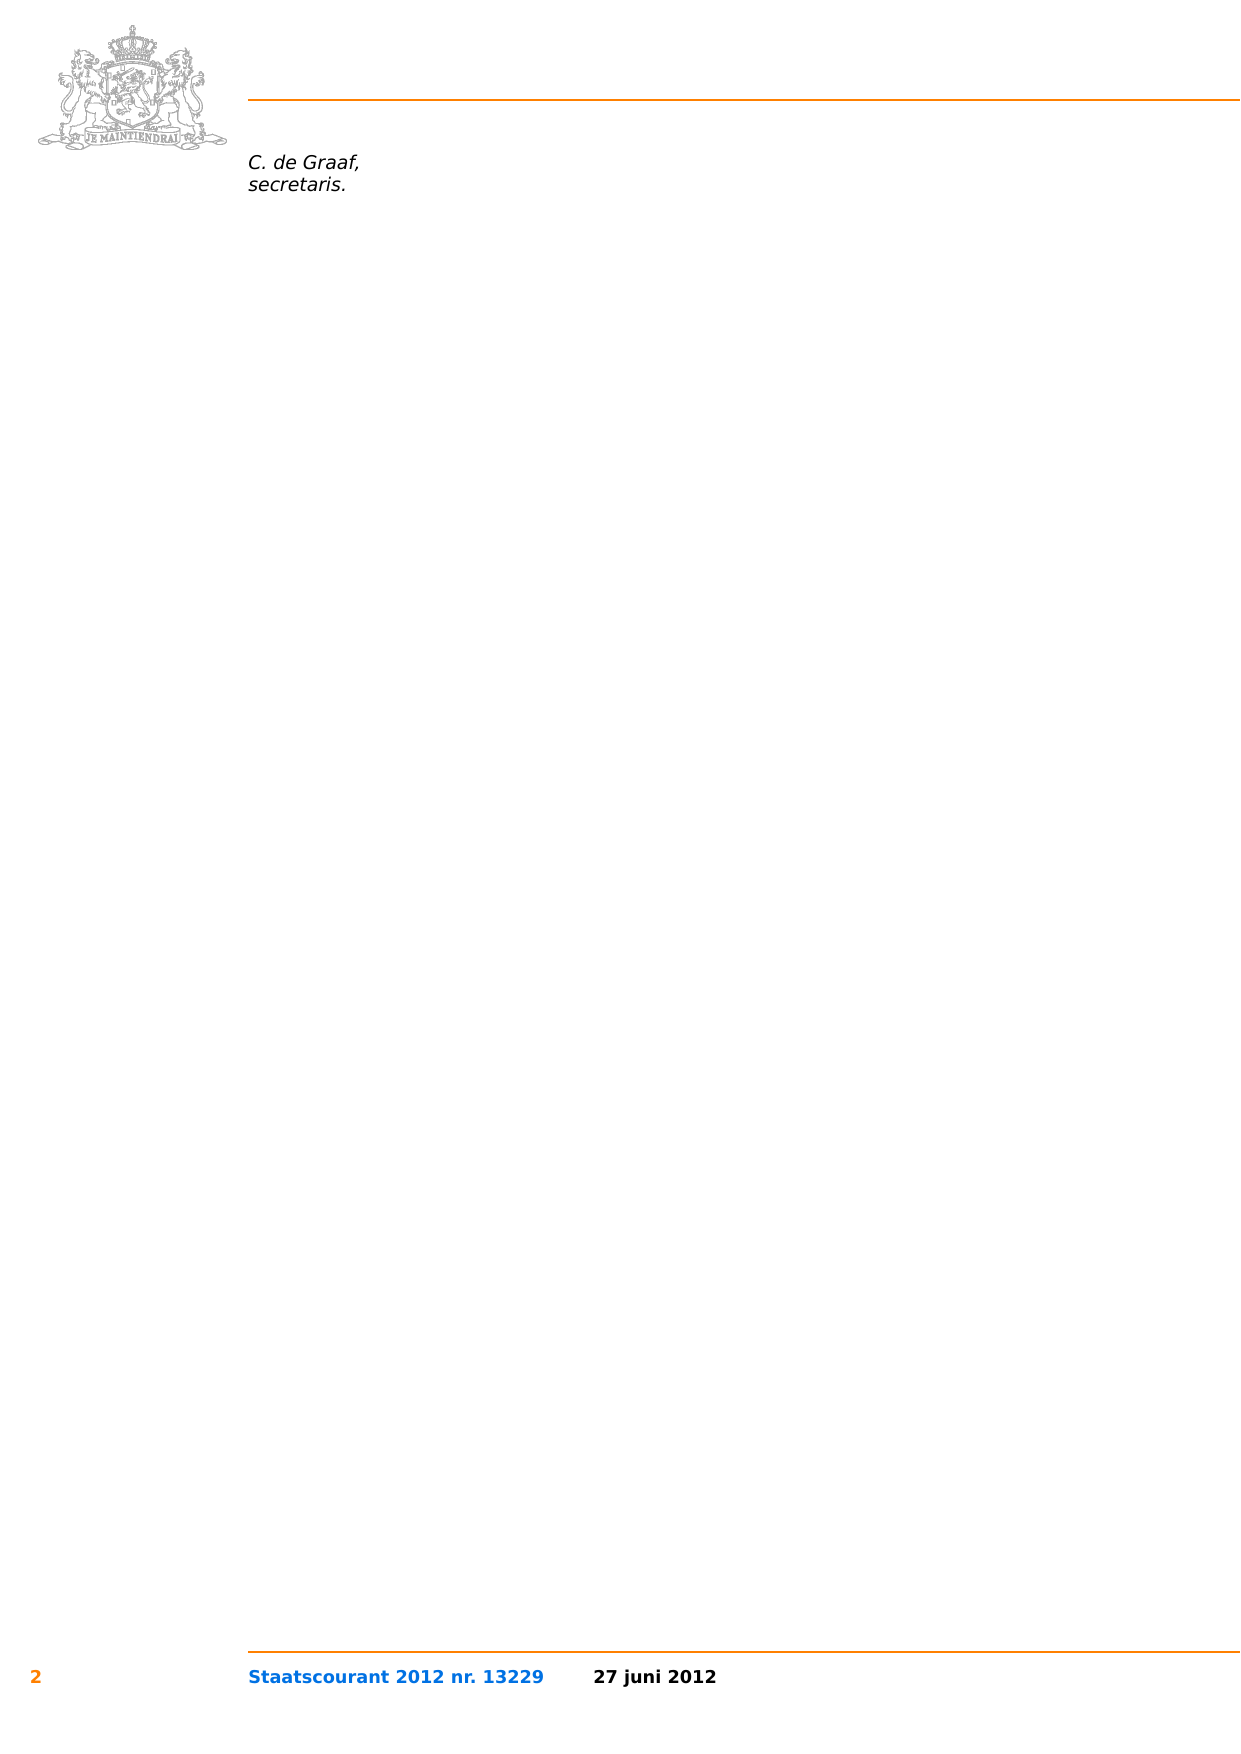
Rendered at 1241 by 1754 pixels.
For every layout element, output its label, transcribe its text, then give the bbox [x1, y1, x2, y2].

text C. de Graaf, secretaris. [248, 130, 1163, 196]
picture [38, 25, 227, 150]
